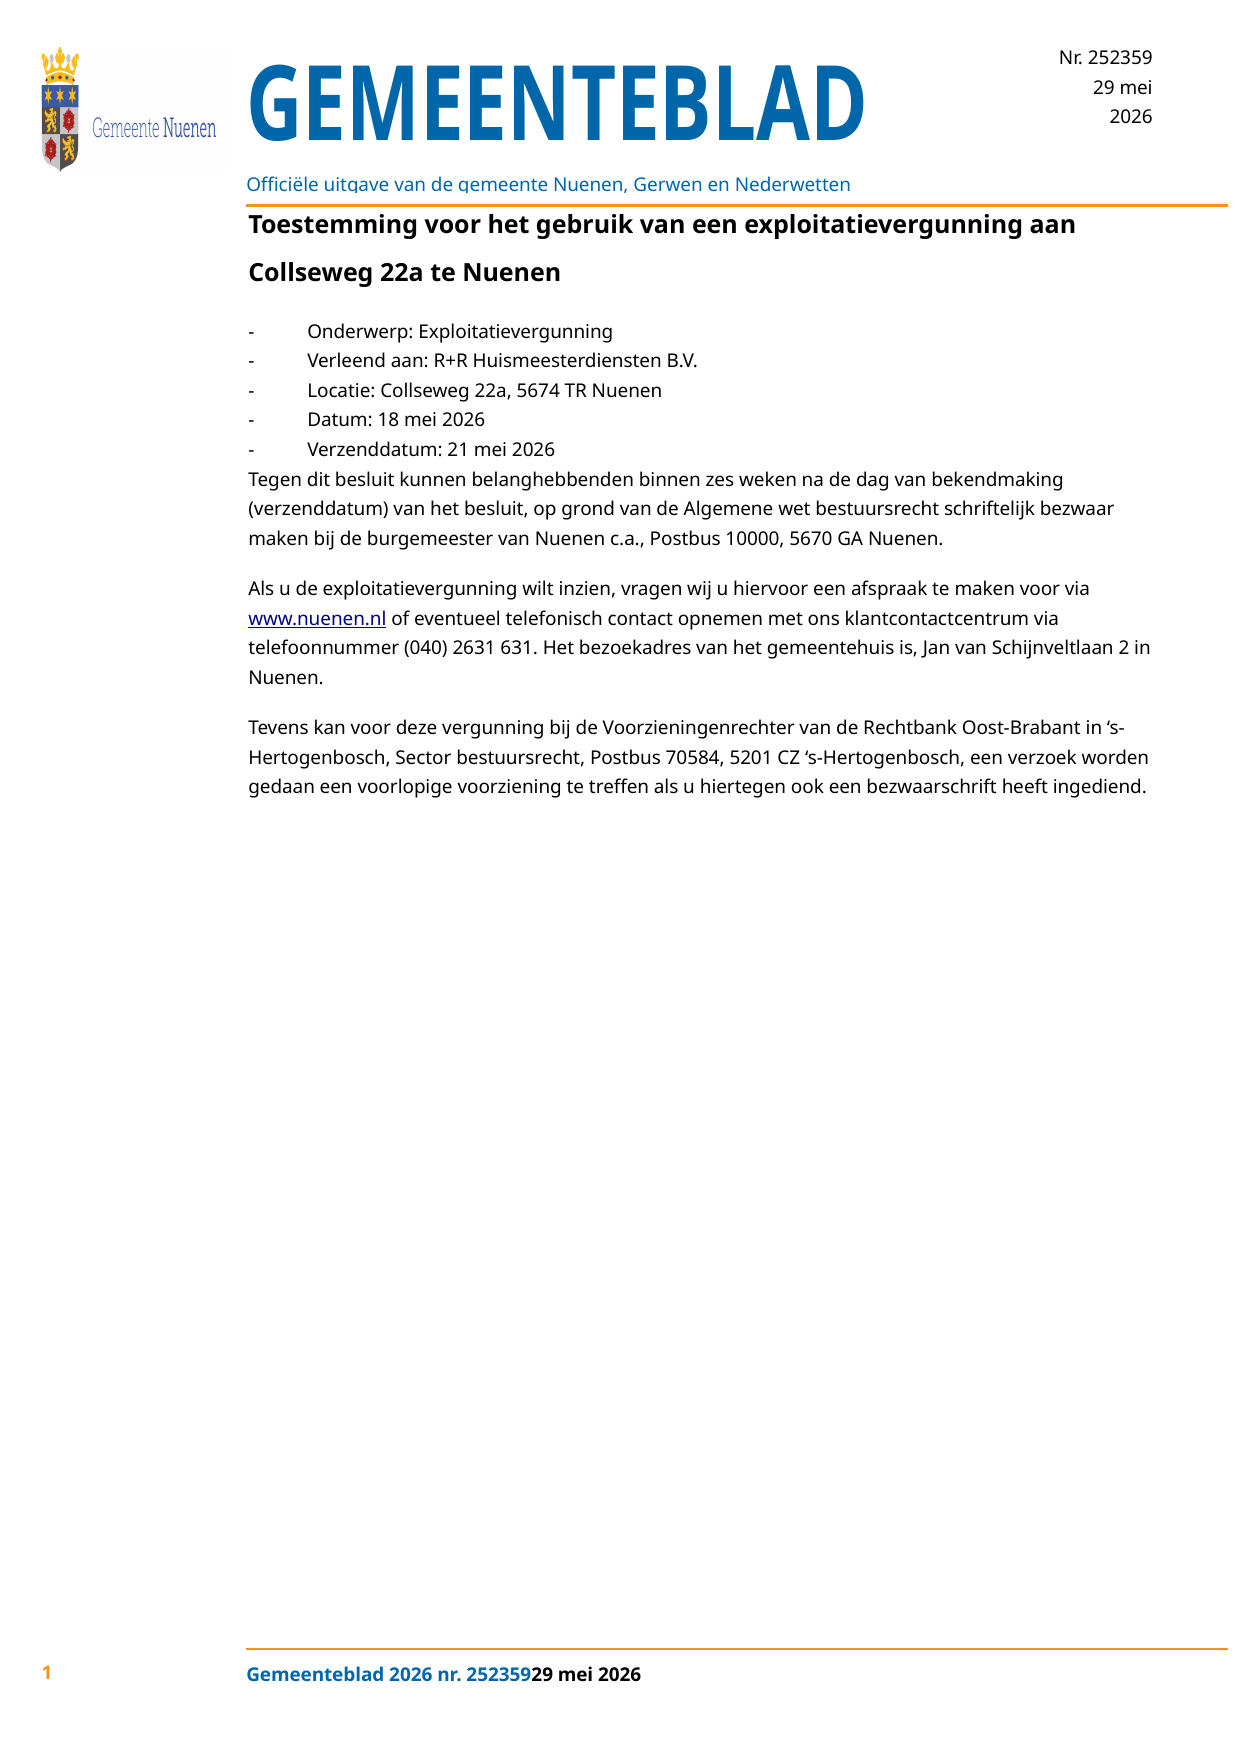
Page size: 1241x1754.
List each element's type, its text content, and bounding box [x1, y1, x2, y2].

list Datum: 18 mei 2026 [248, 407, 1152, 432]
list Locatie: Collseweg 22a, 5674 TR Nuenen [248, 377, 1152, 403]
list Verzenddatum: 21 mei 2026 [248, 436, 1152, 462]
text Als u de exploitatievergunning wilt inzien, vragen wij u hiervoor een afspraak te maken voor via www.nuenen.nl of eventueel telefonisch contact opnemen met ons klantcontactcentrum via telefoonnummer (040) 2631 631. Het bezoekadres van het gemeentehuis is, Jan van Schijnveltlaan 2 in Nuenen. [248, 575, 1152, 690]
list Verleend aan: R+R Huismeesterdiensten B.V. [248, 347, 1152, 373]
text Toestemming voor het gebruik van een exploitatievergunning aan Collseweg 22a te Nuenen [248, 207, 1152, 288]
text Tegen dit besluit kunnen belanghebbenden binnen zes weken na de dag van bekendmaking (verzenddatum) van het besluit, op grond van de Algemene wet bestuursrecht schriftelijk bezwaar maken bij de burgemeester van Nuenen c.a., Postbus 10000, 5670 GA Nuenen. [248, 466, 1152, 551]
list Onderwerp: Exploitatievergunning [248, 318, 1152, 344]
picture [41, 47, 231, 172]
text Tevens kan voor deze vergunning bij de Voorzieningenrechter van de Rechtbank Oost-Brabant in ‘s-Hertogenbosch, Sector bestuursrecht, Postbus 70584, 5201 CZ ‘s-Hertogenbosch, een verzoek worden gedaan een voorlopige voorziening te treffen als u hiertegen ook een bezwaarschrift heeft ingediend. [248, 714, 1152, 799]
